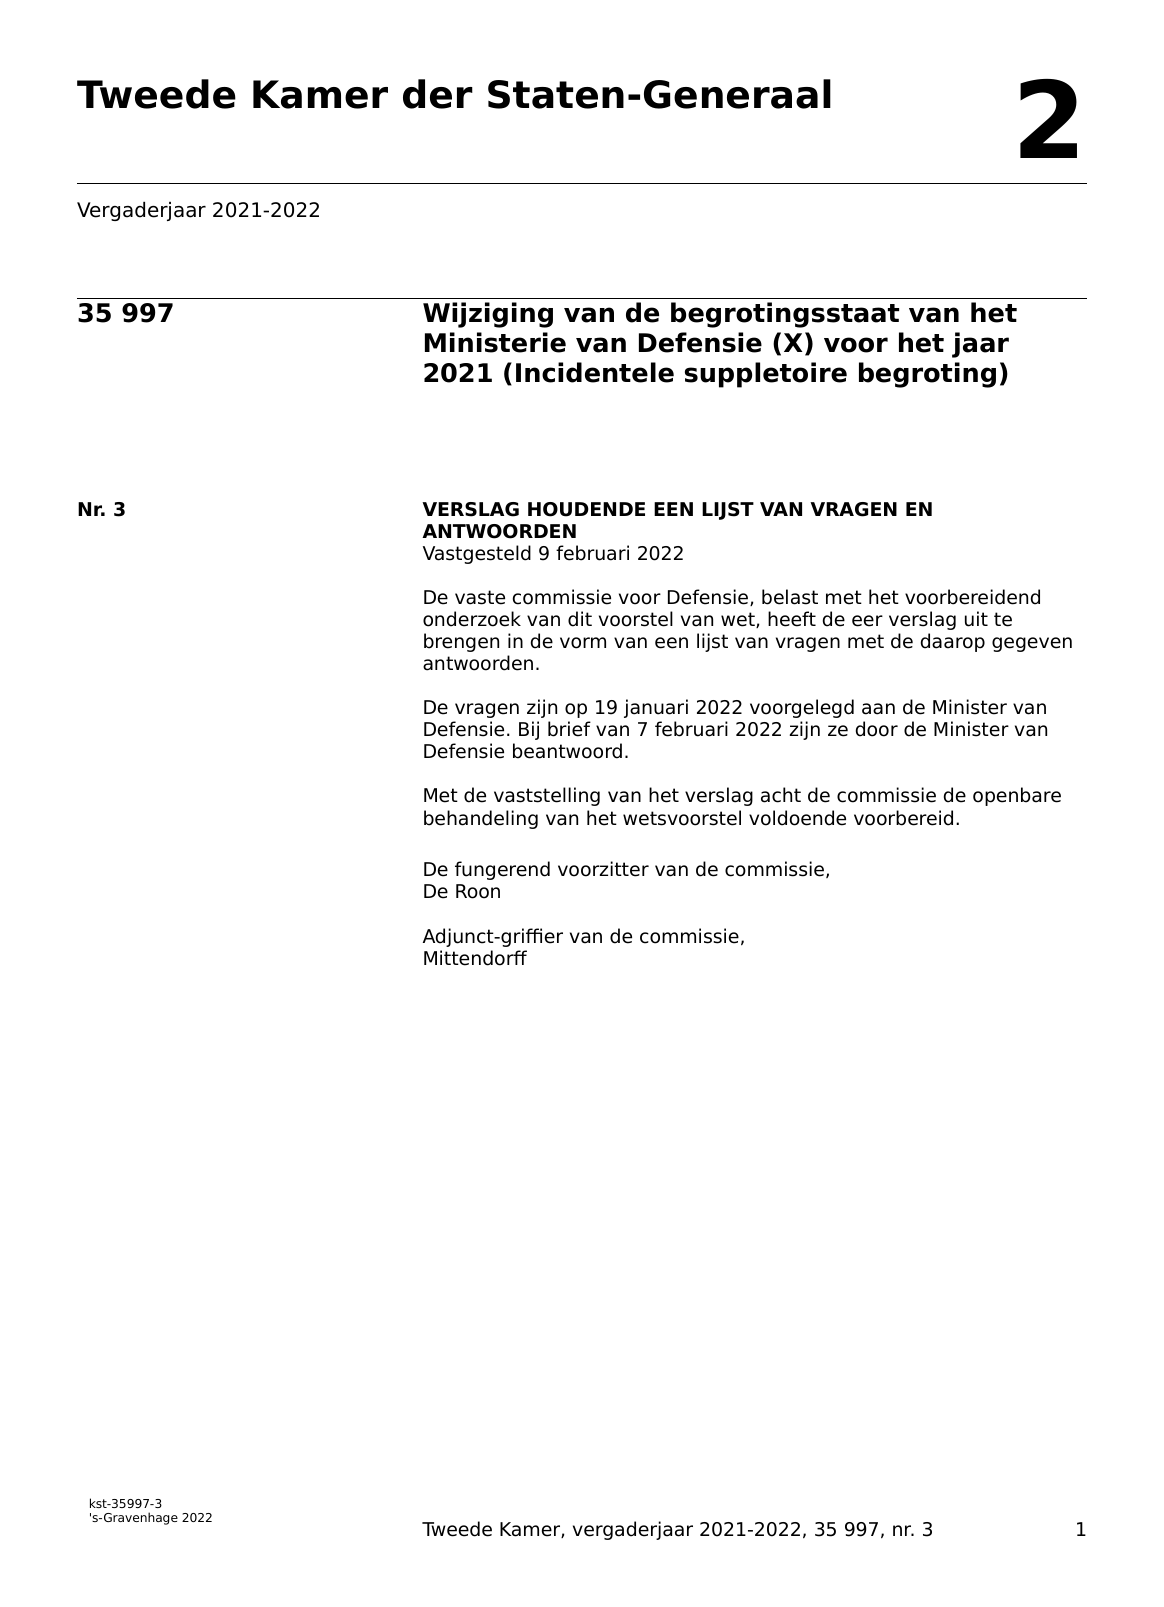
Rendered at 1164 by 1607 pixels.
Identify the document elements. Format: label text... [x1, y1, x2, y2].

subtitle Nr. 3 VERSLAG HOUDENDE EEN LIJST VAN VRAGEN EN ANTWOORDEN [77, 499, 1087, 543]
text Adjunct-griffier van de commissie, Mittendorff [422, 926, 1087, 969]
subtitle 35 997 Wijziging van de begrotingsstaat van het Ministerie van Defensie (X) voor het jaar 2021 (Incidentele suppletoire begroting) [77, 299, 1087, 388]
text kst-35997-3 [88, 1497, 323, 1511]
text De fungerend voorzitter van de commissie, De Roon [422, 859, 1087, 903]
text Met de vaststelling van het verslag acht de commissie de openbare behandeling van het wetsvoorstel voldoende voorbereid. [422, 785, 1087, 829]
text De vragen zijn op 19 januari 2022 voorgelegd aan de Minister van Defensie. Bij brief van 7 februari 2022 zijn ze door de Minister van Defensie beantwoord. [422, 697, 1087, 763]
table_header Tweede Kamer der Staten-Generaal [77, 59, 886, 183]
table_header 2 [886, 59, 1087, 183]
table_cell Vergaderjaar 2021-2022 [77, 184, 1087, 298]
text 's-Gravenhage 2022 [88, 1511, 323, 1525]
text Vastgesteld 9 februari 2022 [422, 543, 1087, 565]
text De vaste commissie voor Defensie, belast met het voorbereidend onderzoek van dit voorstel van wet, heeft de eer verslag uit te brengen in de vorm van een lijst van vragen met de daarop gegeven antwoorden. [422, 587, 1087, 675]
